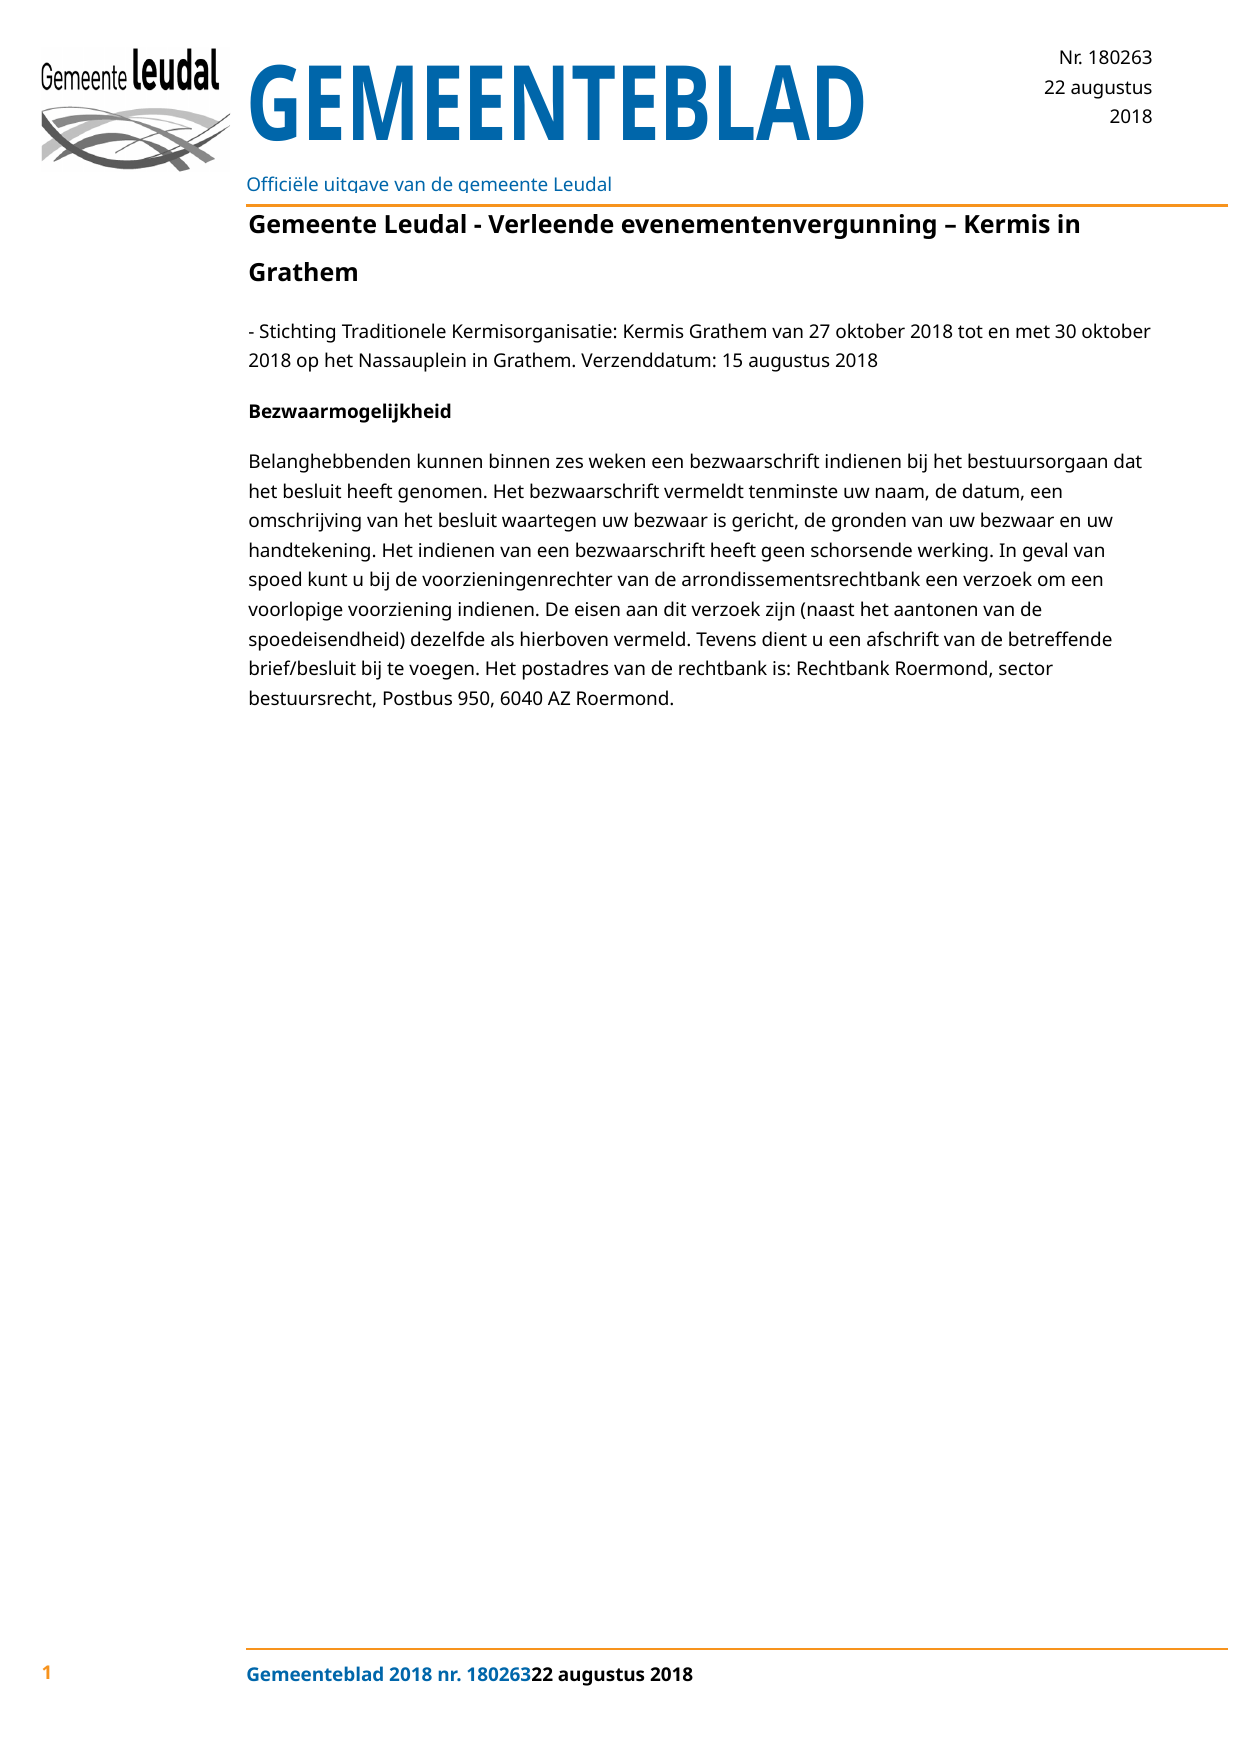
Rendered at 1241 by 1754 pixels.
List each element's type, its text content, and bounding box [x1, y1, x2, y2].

picture [41, 47, 231, 172]
text Belanghebbenden kunnen binnen zes weken een bezwaarschrift indienen bij het bestuursorgaan dat het besluit heeft genomen. Het bezwaarschrift vermeldt tenminste uw naam, de datum, een omschrijving van het besluit waartegen uw bezwaar is gericht, de gronden van uw bezwaar en uw handtekening. Het indienen van een bezwaarschrift heeft geen schorsende werking. In geval van spoed kunt u bij de voorzieningenrechter van de arrondissementsrechtbank een verzoek om een voorlopige voorziening indienen. De eisen aan dit verzoek zijn (naast het aantonen van de spoedeisendheid) dezelfde als hierboven vermeld. Tevens dient u een afschrift van de betreffende brief/besluit bij te voegen. Het postadres van de rechtbank is: Rechtbank Roermond, sector bestuursrecht, Postbus 950, 6040 AZ Roermond. [248, 448, 1152, 711]
text Bezwaarmogelijkheid [248, 398, 1152, 424]
text Gemeente Leudal - Verleende evenementenvergunning – Kermis in Grathem [248, 207, 1152, 288]
text - Stichting Traditionele Kermisorganisatie: Kermis Grathem van 27 oktober 2018 tot en met 30 oktober 2018 op het Nassauplein in Grathem. Verzenddatum: 15 augustus 2018 [248, 318, 1152, 373]
